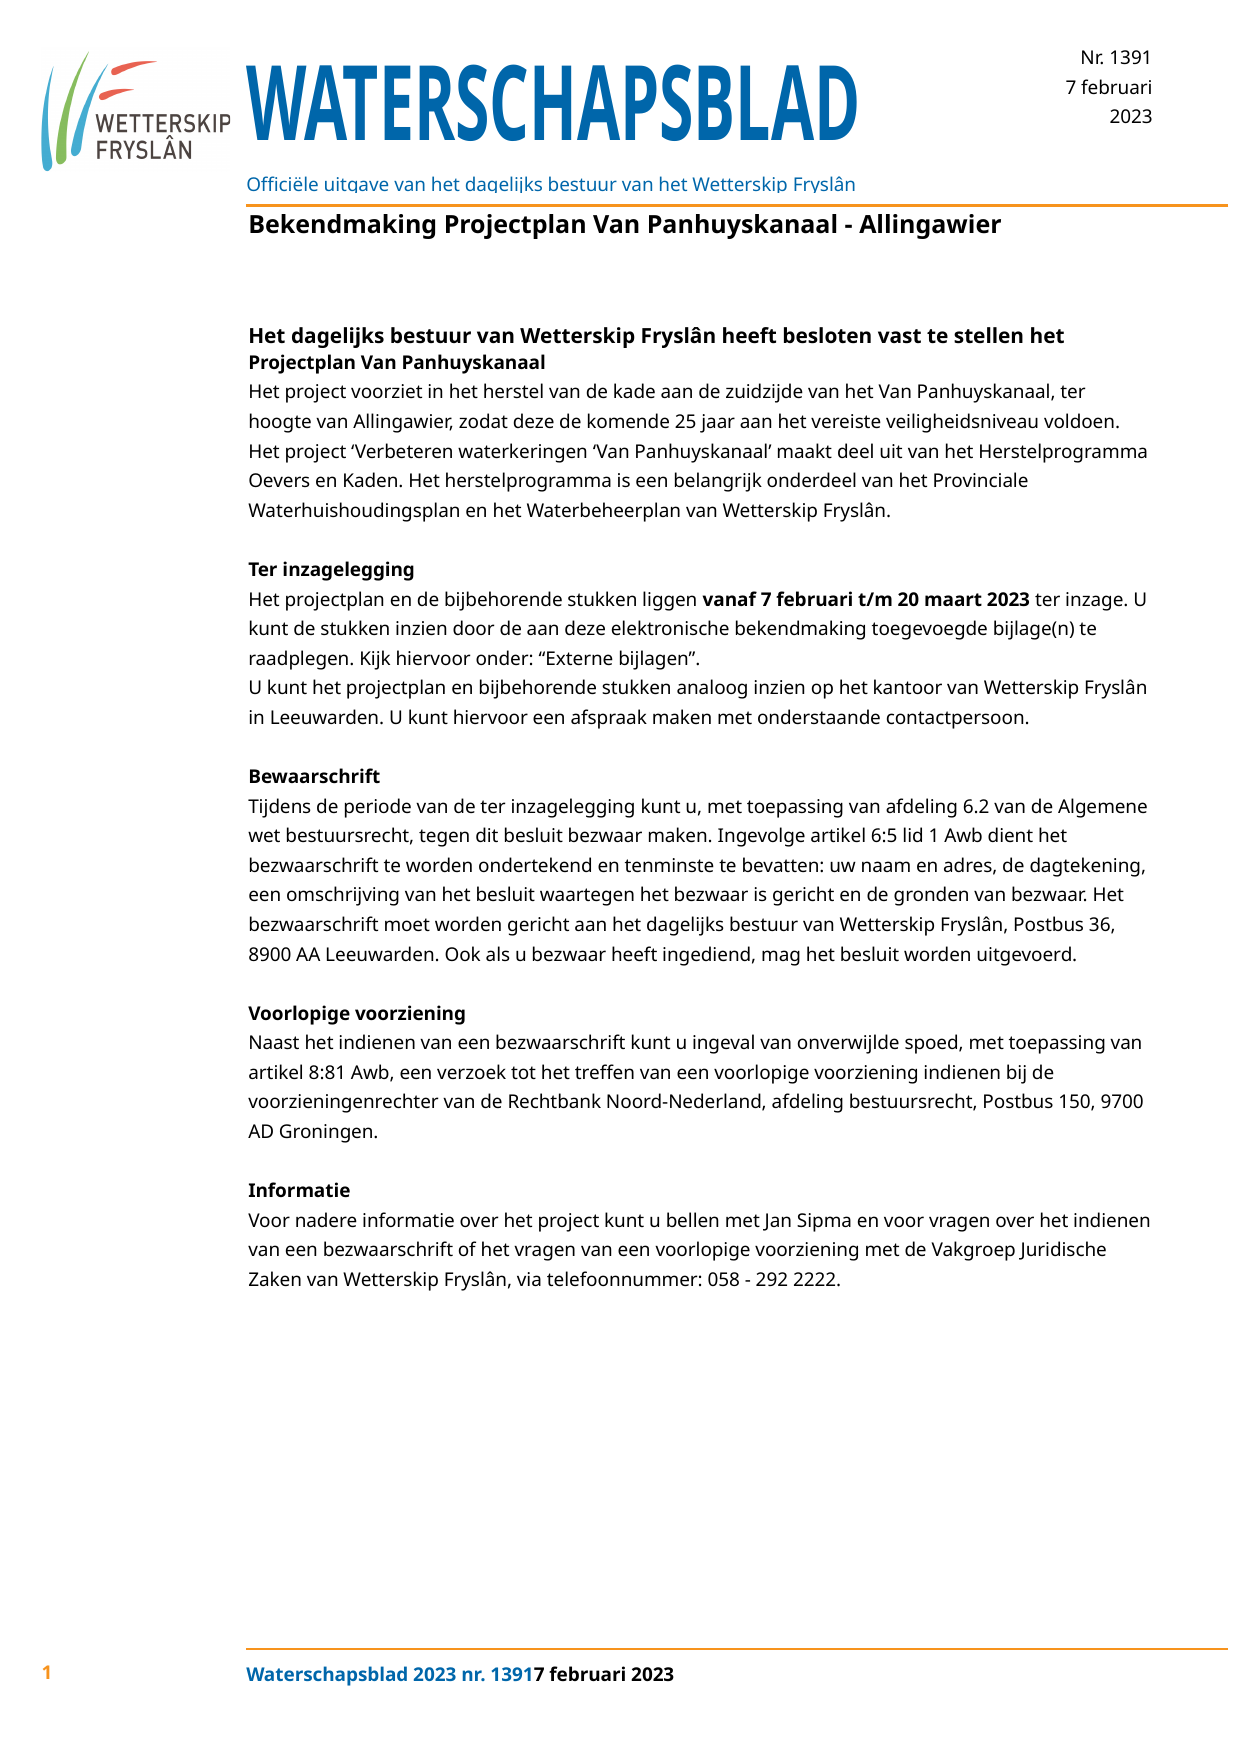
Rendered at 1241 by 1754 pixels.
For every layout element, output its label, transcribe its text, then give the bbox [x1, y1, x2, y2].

text Informatie [248, 1177, 1152, 1203]
text Voorlopige voorziening [248, 1000, 1152, 1026]
text Bewaarschrift [248, 763, 1152, 789]
picture [41, 47, 231, 172]
text Tijdens de periode van de ter inzagelegging kunt u, met toepassing van afdeling 6.2 van de Algemene wet bestuursrecht, tegen dit besluit bezwaar maken. Ingevolge artikel 6:5 lid 1 Awb dient het bezwaarschrift te worden ondertekend en tenminste te bevatten: uw naam en adres, de dagtekening, een omschrijving van het besluit waartegen het bezwaar is gericht en de gronden van bezwaar. Het bezwaarschrift moet worden gericht aan het dagelijks bestuur van Wetterskip Fryslân, Postbus 36, 8900 AA Leeuwarden. Ook als u bezwaar heeft ingediend, mag het besluit worden uitgevoerd. [248, 793, 1152, 967]
text Voor nadere informatie over het project kunt u bellen met Jan Sipma en voor vragen over het indienen van een bezwaarschrift of het vragen van een voorlopige voorziening met de Vakgroep Juridische Zaken van Wetterskip Fryslân, via telefoonnummer: 058 - 292 2222. [248, 1207, 1152, 1292]
text Het project voorziet in het herstel van de kade aan de zuidzijde van het Van Panhuyskanaal, ter hoogte van Allingawier, zodat deze de komende 25 jaar aan het vereiste veiligheidsniveau voldoen. Het project ‘Verbeteren waterkeringen ‘Van Panhuyskanaal’ maakt deel uit van het Herstelprogramma Oevers en Kaden. Het herstelprogramma is een belangrijk onderdeel van het Provinciale Waterhuishoudingsplan en het Waterbeheerplan van Wetterskip Fryslân. [248, 379, 1152, 523]
text Het dagelijks bestuur van Wetterskip Fryslân heeft besloten vast te stellen het [248, 321, 1152, 349]
text Bekendmaking Projectplan Van Panhuyskanaal - Allingawier [248, 207, 1152, 241]
text U kunt het projectplan en bijbehorende stukken analoog inzien op het kantoor van Wetterskip Fryslân in Leeuwarden. U kunt hiervoor een afspraak maken met onderstaande contactpersoon. [248, 674, 1152, 730]
text Projectplan Van Panhuyskanaal [248, 349, 1152, 375]
text Ter inzagelegging [248, 556, 1152, 582]
text Naast het indienen van een bezwaarschrift kunt u ingeval van onverwijlde spoed, met toepassing van artikel 8:81 Awb, een verzoek tot het treffen van een voorlopige voorziening indienen bij de voorzieningenrechter van de Rechtbank Noord-Nederland, afdeling bestuursrecht, Postbus 150, 9700 AD Groningen. [248, 1029, 1152, 1144]
text Het projectplan en de bijbehorende stukken liggen vanaf 7 februari t/m 20 maart 2023 ter inzage. U kunt de stukken inzien door de aan deze elektronische bekendmaking toegevoegde bijlage(n) te raadplegen. Kijk hiervoor onder: “Externe bijlagen”. [248, 586, 1152, 671]
